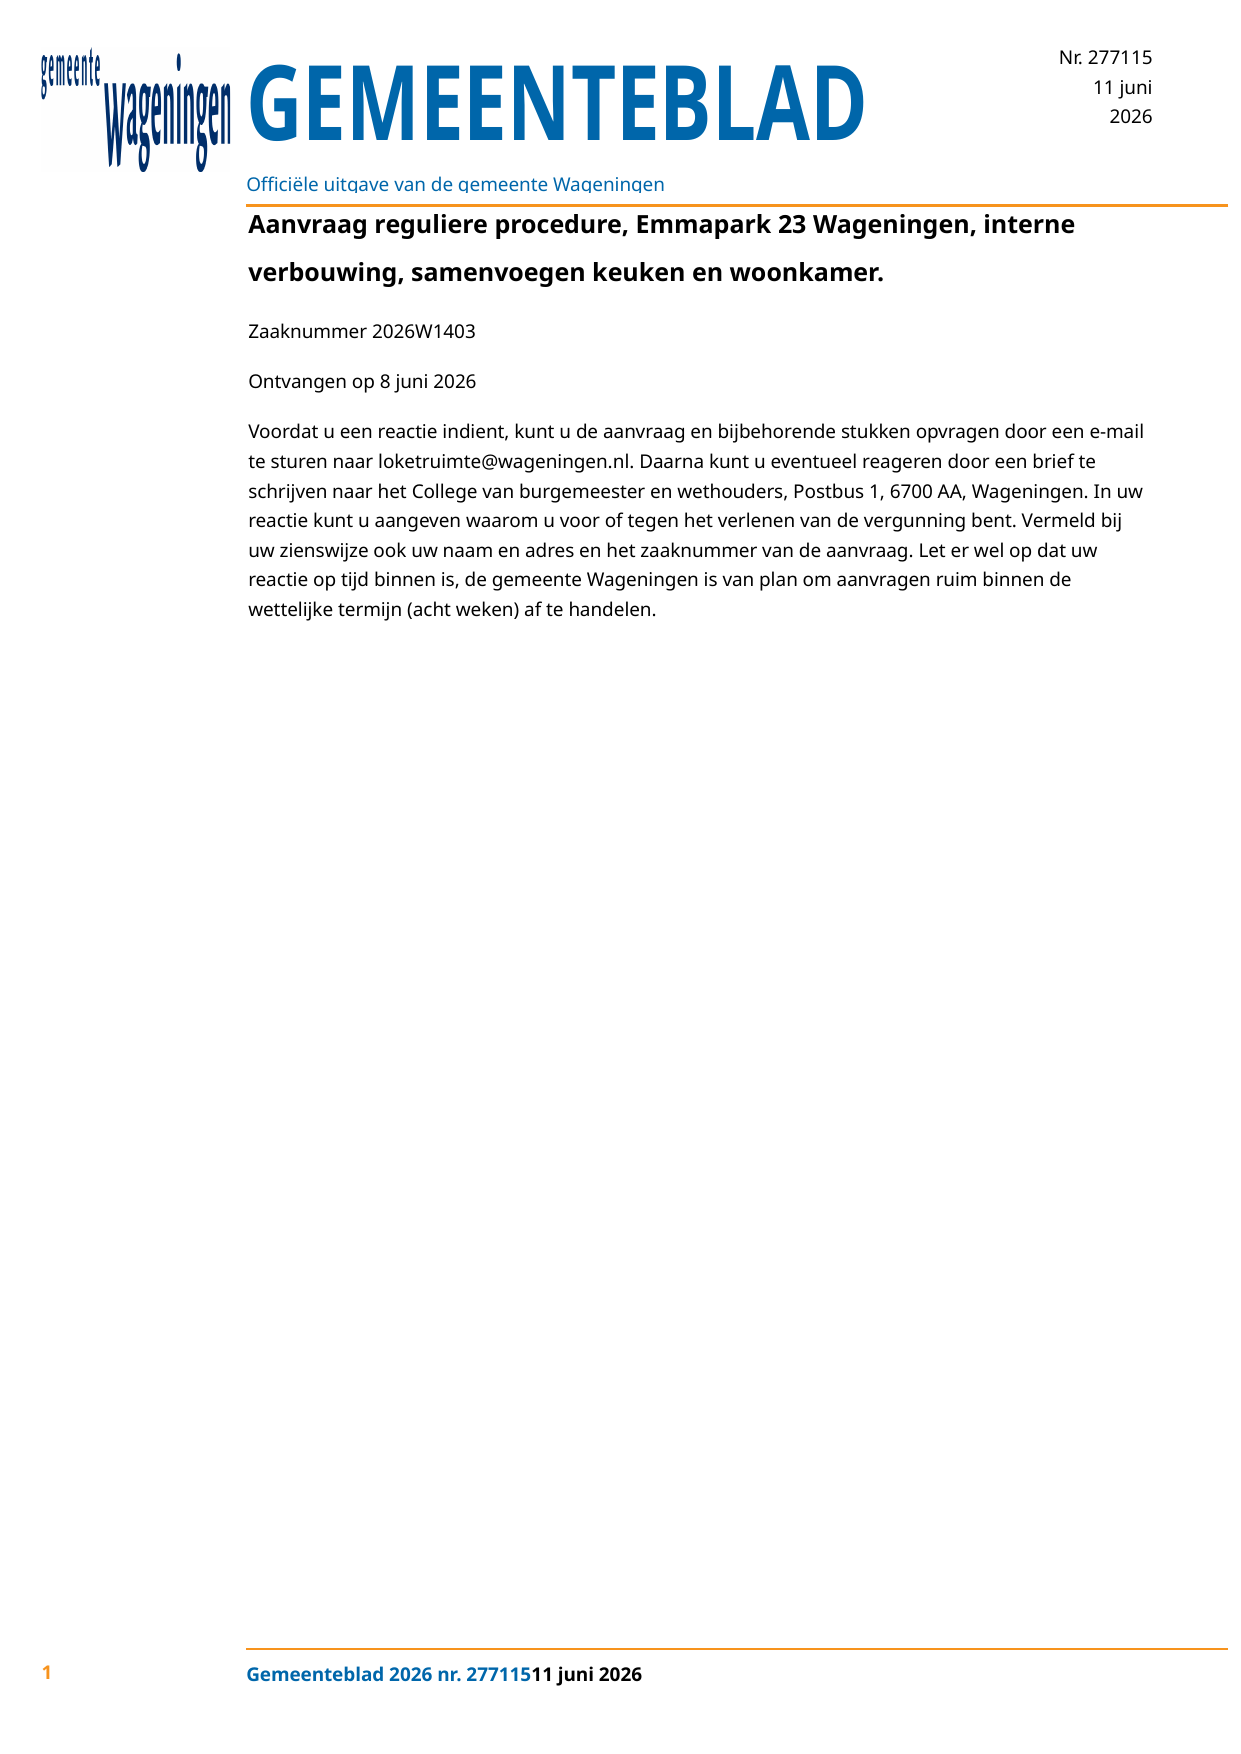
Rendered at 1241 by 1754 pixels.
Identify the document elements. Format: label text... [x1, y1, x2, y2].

text Aanvraag reguliere procedure, Emmapark 23 Wageningen, interne verbouwing, samenvoegen keuken en woonkamer. [248, 207, 1152, 288]
picture [41, 47, 231, 172]
text Zaaknummer 2026W1403 [248, 318, 1152, 344]
text Ontvangen op 8 juni 2026 [248, 368, 1152, 394]
text Voordat u een reactie indient, kunt u de aanvraag en bijbehorende stukken opvragen door een e-mail te sturen naar loketruimte@wageningen.nl. Daarna kunt u eventueel reageren door een brief te schrijven naar het College van burgemeester en wethouders, Postbus 1, 6700 AA, Wageningen. In uw reactie kunt u aangeven waarom u voor of tegen het verlenen van de vergunning bent. Vermeld bij uw zienswijze ook uw naam en adres en het zaaknummer van de aanvraag. Let er wel op dat uw reactie op tijd binnen is, de gemeente Wageningen is van plan om aanvragen ruim binnen de wettelijke termijn (acht weken) af te handelen. [248, 419, 1152, 622]
